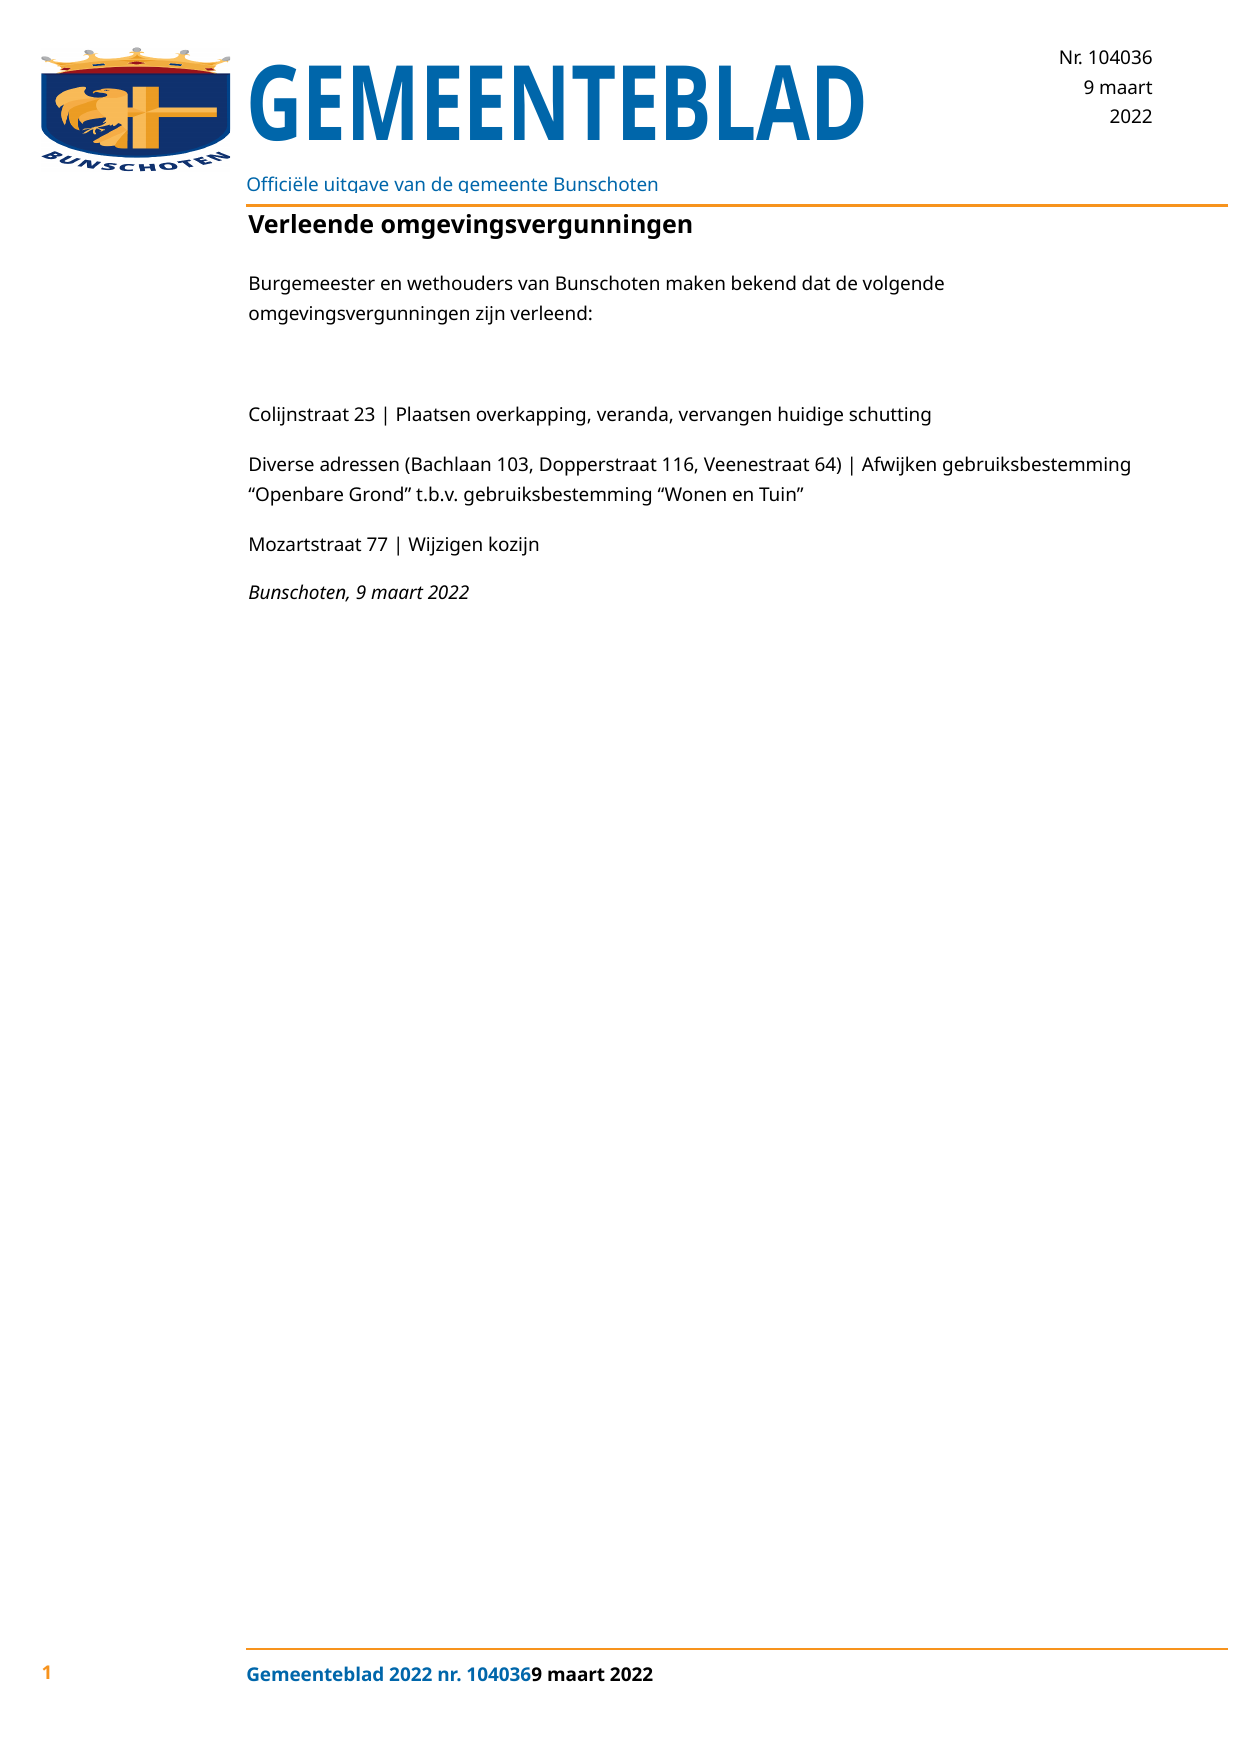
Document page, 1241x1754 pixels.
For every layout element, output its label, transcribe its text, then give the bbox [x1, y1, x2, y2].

picture [41, 47, 231, 172]
text Mozartstraat 77 | Wijzigen kozijn [248, 531, 1152, 557]
text Diverse adressen (Bachlaan 103, Dopperstraat 116, Veenestraat 64) | Afwijken gebruiksbestemming “Openbare Grond” t.b.v. gebruiksbestemming “Wonen en Tuin” [248, 451, 1152, 506]
text Burgemeester en wethouders van Bunschoten maken bekend dat de volgende omgevingsvergunningen zijn verleend: [248, 270, 1152, 326]
text Verleende omgevingsvergunningen [248, 207, 1152, 241]
text Colijnstraat 23 | Plaatsen overkapping, veranda, vervangen huidige schutting [248, 401, 1152, 426]
text Bunschoten, 9 maart 2022 [248, 579, 1152, 605]
